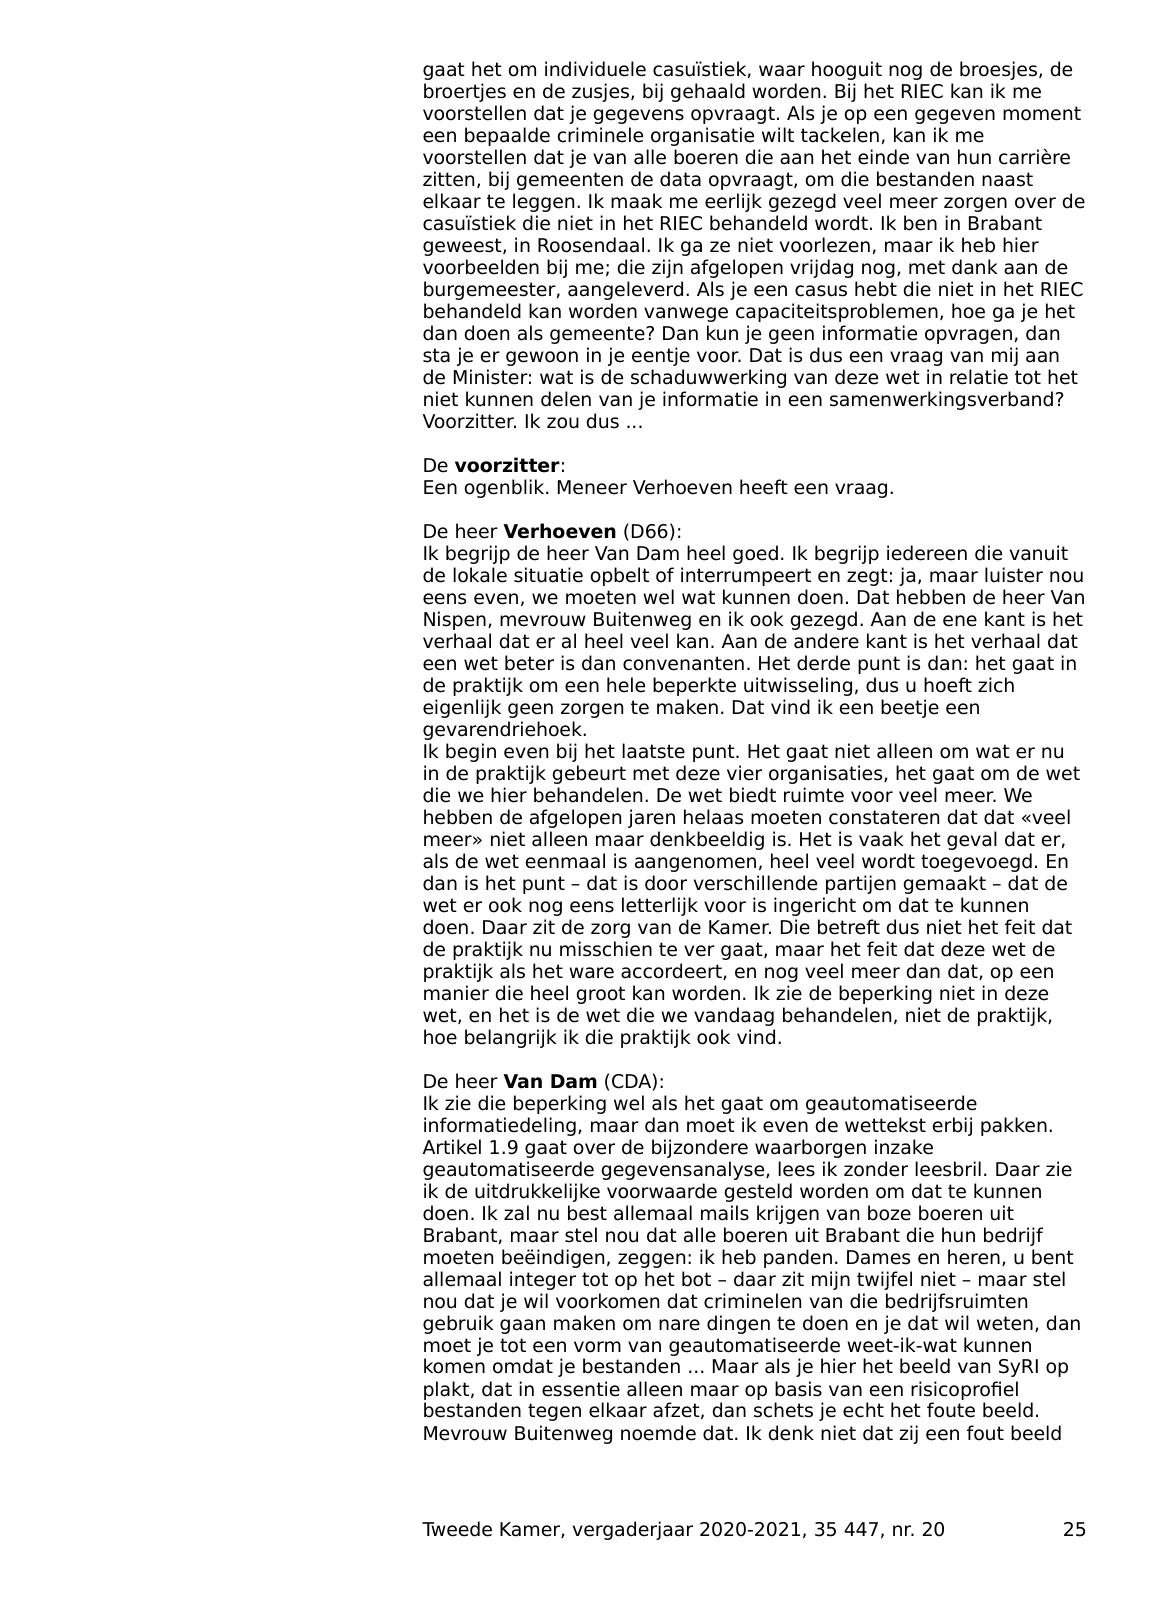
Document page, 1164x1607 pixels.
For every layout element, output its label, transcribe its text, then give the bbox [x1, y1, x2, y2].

text Voorzitter. Ik zou dus ... [422, 411, 1087, 433]
text De heer Van Dam (CDA): [422, 1071, 1087, 1093]
text Een ogenblik. Meneer Verhoeven heeft een vraag. [422, 477, 1087, 499]
text De voorzitter: [422, 455, 1087, 477]
text Ik begin even bij het laatste punt. Het gaat niet alleen om wat er nu in de praktijk gebeurt met deze vier organisaties, het gaat om de wet die we hier behandelen. De wet biedt ruimte voor veel meer. We hebben de afgelopen jaren helaas moeten constateren dat dat «veel meer» niet alleen maar denkbeeldig is. Het is vaak het geval dat er, als de wet eenmaal is aangenomen, heel veel wordt toegevoegd. En dan is het punt – dat is door verschillende partijen gemaakt – dat de wet er ook nog eens letterlijk voor is ingericht om dat te kunnen doen. Daar zit de zorg van de Kamer. Die betreft dus niet het feit dat de praktijk nu misschien te ver gaat, maar het feit dat deze wet de praktijk als het ware accordeert, en nog veel meer dan dat, op een manier die heel groot kan worden. Ik zie de beperking niet in deze wet, en het is de wet die we vandaag behandelen, niet de praktijk, hoe belangrijk ik die praktijk ook vind. [422, 741, 1087, 1048]
text gaat het om individuele casuïstiek, waar hooguit nog de broesjes, de broertjes en de zusjes, bij gehaald worden. Bij het RIEC kan ik me voorstellen dat je gegevens opvraagt. Als je op een gegeven moment een bepaalde criminele organisatie wilt tackelen, kan ik me voorstellen dat je van alle boeren die aan het einde van hun carrière zitten, bij gemeenten de data opvraagt, om die bestanden naast elkaar te leggen. Ik maak me eerlijk gezegd veel meer zorgen over de casuïstiek die niet in het RIEC behandeld wordt. Ik ben in Brabant geweest, in Roosendaal. Ik ga ze niet voorlezen, maar ik heb hier voorbeelden bij me; die zijn afgelopen vrijdag nog, met dank aan de burgemeester, aangeleverd. Als je een casus hebt die niet in het RIEC behandeld kan worden vanwege capaciteitsproblemen, hoe ga je het dan doen als gemeente? Dan kun je geen informatie opvragen, dan sta je er gewoon in je eentje voor. Dat is dus een vraag van mij aan de Minister: wat is de schaduwwerking van deze wet in relatie tot het niet kunnen delen van je informatie in een samenwerkingsverband? [422, 59, 1087, 411]
text Ik zie die beperking wel als het gaat om geautomatiseerde informatiedeling, maar dan moet ik even de wettekst erbij pakken. Artikel 1.9 gaat over de bijzondere waarborgen inzake geautomatiseerde gegevensanalyse, lees ik zonder leesbril. Daar zie ik de uitdrukkelijke voorwaarde gesteld worden om dat te kunnen doen. Ik zal nu best allemaal mails krijgen van boze boeren uit Brabant, maar stel nou dat alle boeren uit Brabant die hun bedrijf moeten beëindigen, zeggen: ik heb panden. Dames en heren, u bent allemaal integer tot op het bot – daar zit mijn twijfel niet – maar stel nou dat je wil voorkomen dat criminelen van die bedrijfsruimten gebruik gaan maken om nare dingen te doen en je dat wil weten, dan moet je tot een vorm van geautomatiseerde weet-ik-wat kunnen komen omdat je bestanden ... Maar als je hier het beeld van SyRI op plakt, dat in essentie alleen maar op basis van een risicoprofiel bestanden tegen elkaar afzet, dan schets je echt het foute beeld. Mevrouw Buitenweg noemde dat. Ik denk niet dat zij een fout beeld [422, 1093, 1087, 1444]
text De heer Verhoeven (D66): [422, 521, 1087, 543]
text Ik begrijp de heer Van Dam heel goed. Ik begrijp iedereen die vanuit de lokale situatie opbelt of interrumpeert en zegt: ja, maar luister nou eens even, we moeten wel wat kunnen doen. Dat hebben de heer Van Nispen, mevrouw Buitenweg en ik ook gezegd. Aan de ene kant is het verhaal dat er al heel veel kan. Aan de andere kant is het verhaal dat een wet beter is dan convenanten. Het derde punt is dan: het gaat in de praktijk om een hele beperkte uitwisseling, dus u hoeft zich eigenlijk geen zorgen te maken. Dat vind ik een beetje een gevarendriehoek. [422, 543, 1087, 741]
